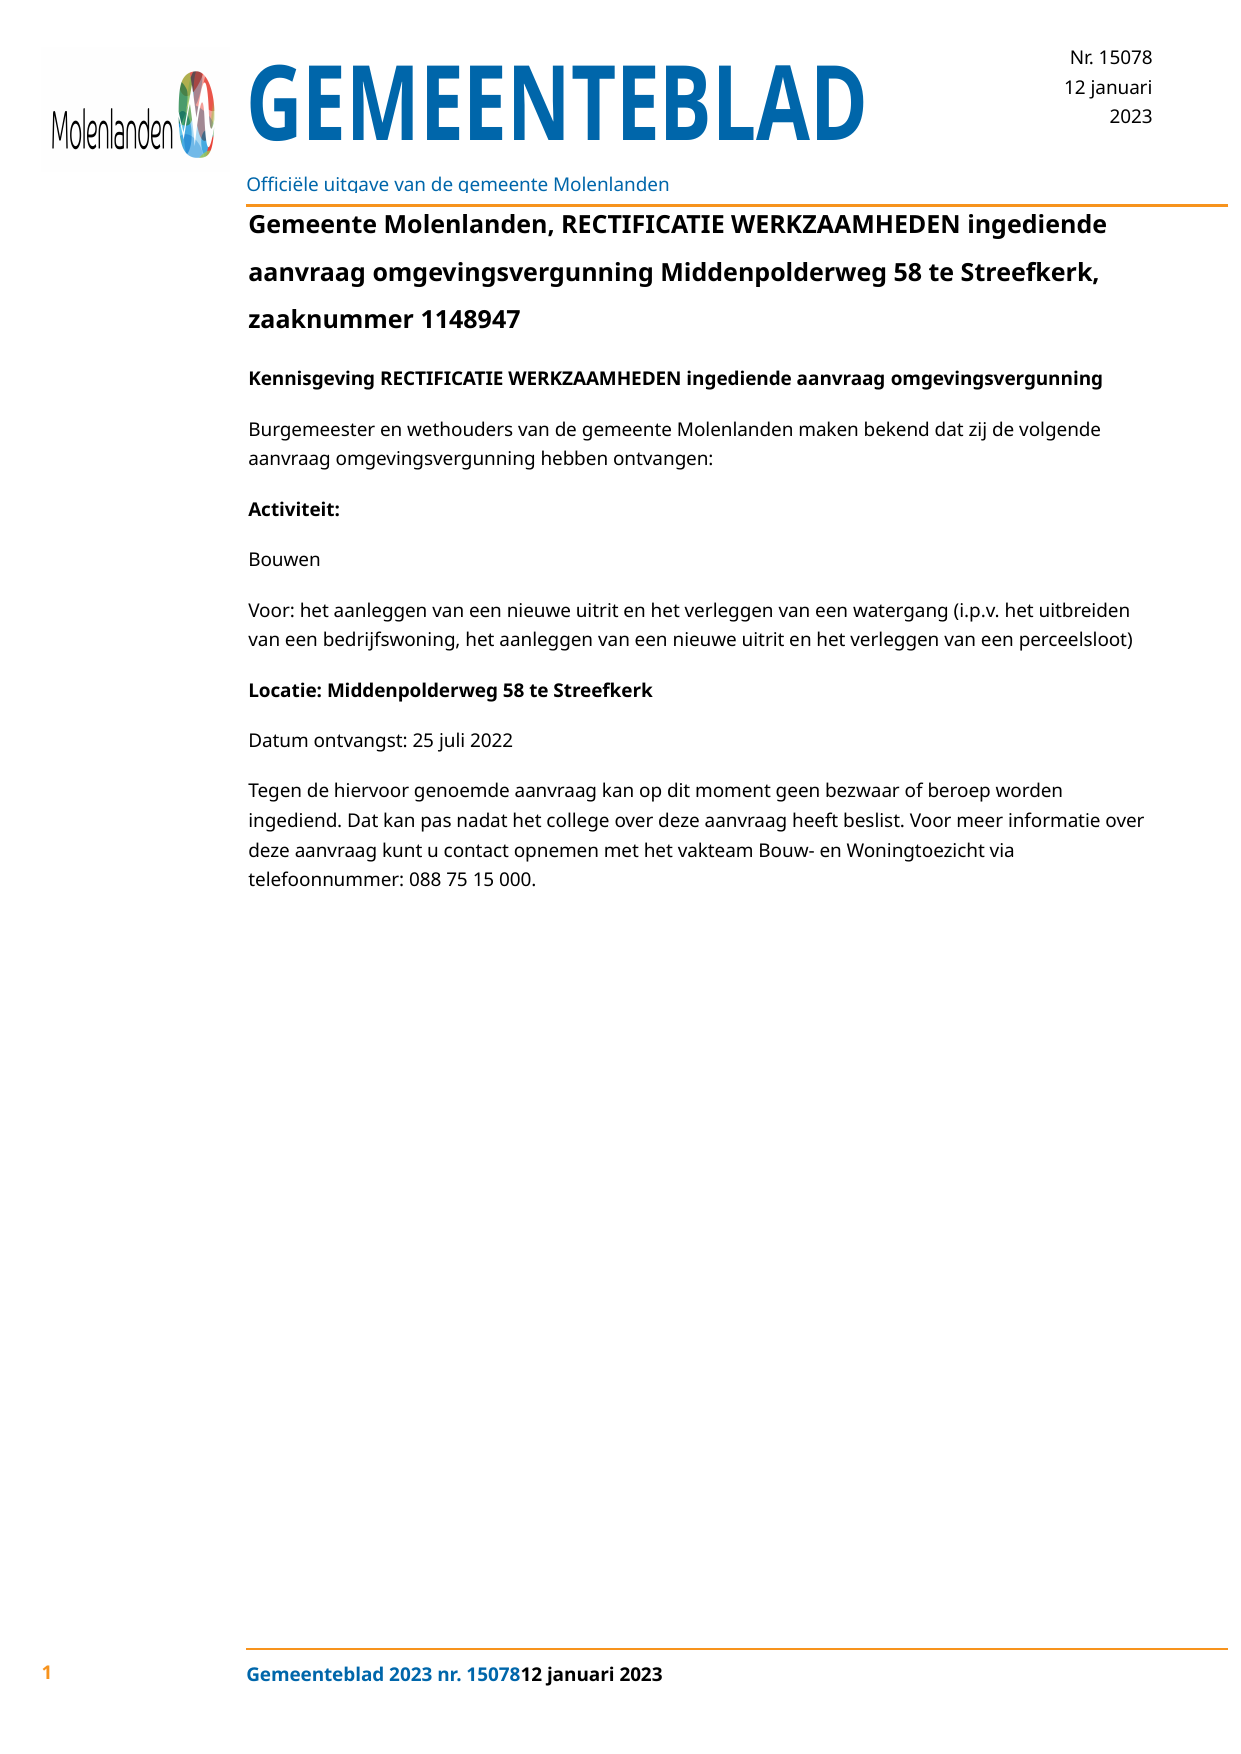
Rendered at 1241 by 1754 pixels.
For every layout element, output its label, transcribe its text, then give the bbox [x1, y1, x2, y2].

text Activiteit: [248, 496, 1152, 522]
picture [41, 47, 231, 172]
text Voor: het aanleggen van een nieuwe uitrit en het verleggen van een watergang (i.p.v. het uitbreiden van een bedrijfswoning, het aanleggen van een nieuwe uitrit en het verleggen van een perceelsloot) [248, 597, 1152, 652]
text Bouwen [248, 546, 1152, 572]
text Gemeente Molenlanden, RECTIFICATIE WERKZAAMHEDEN ingediende aanvraag omgevingsvergunning Middenpolderweg 58 te Streefkerk, zaaknummer 1148947 [248, 207, 1152, 336]
text Tegen de hiervoor genoemde aanvraag kan op dit moment geen bezwaar of beroep worden ingediend. Dat kan pas nadat het college over deze aanvraag heeft beslist. Voor meer informatie over deze aanvraag kunt u contact opnemen met het vakteam Bouw- en Woningtoezicht via telefoonnummer: 088 75 15 000. [248, 778, 1152, 892]
text Kennisgeving RECTIFICATIE WERKZAAMHEDEN ingediende aanvraag omgevingsvergunning [248, 366, 1152, 391]
text Datum ontvangst: 25 juli 2022 [248, 727, 1152, 753]
text Burgemeester en wethouders van de gemeente Molenlanden maken bekend dat zij de volgende aanvraag omgevingsvergunning hebben ontvangen: [248, 416, 1152, 471]
text Locatie: Middenpolderweg 58 te Streefkerk [248, 677, 1152, 702]
